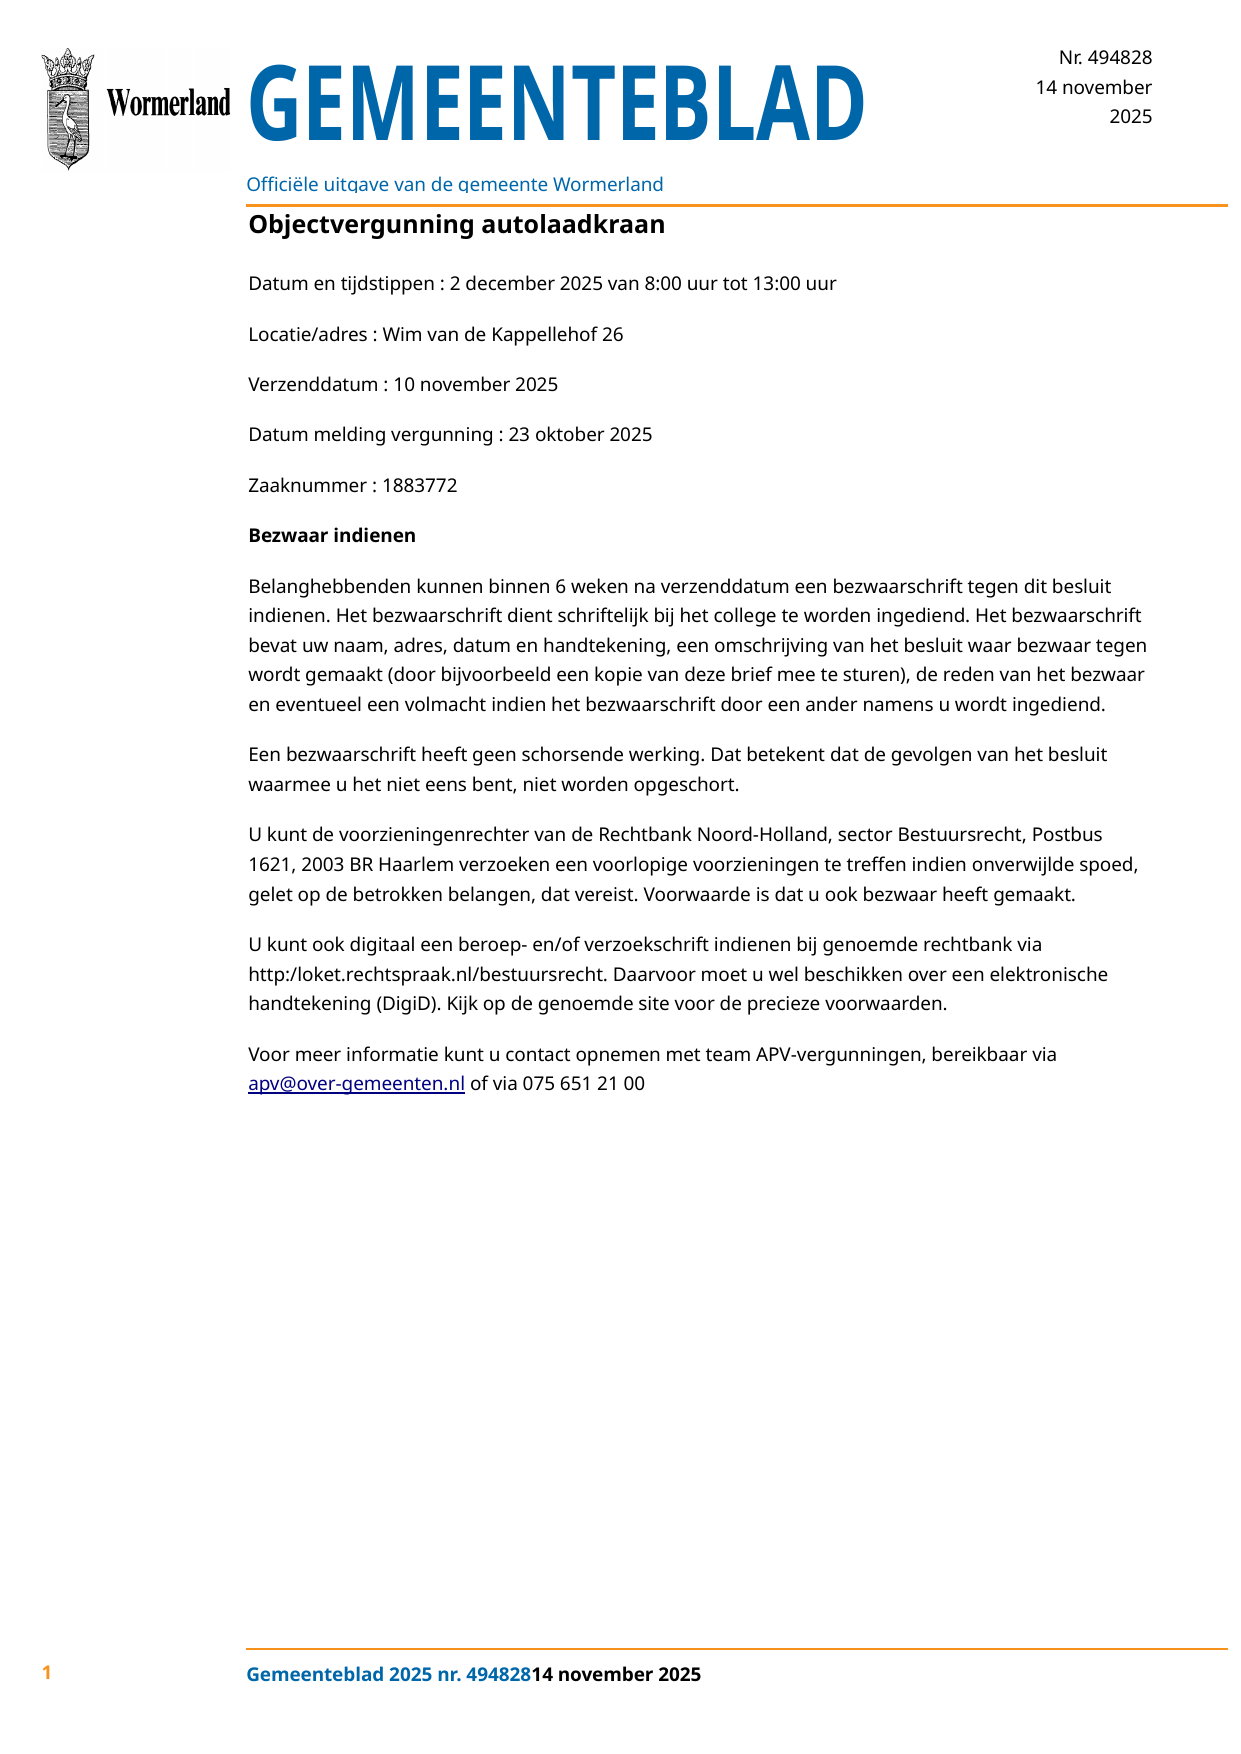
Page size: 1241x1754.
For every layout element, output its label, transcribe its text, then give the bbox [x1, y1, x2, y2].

text Belanghebbenden kunnen binnen 6 weken na verzenddatum een bezwaarschrift tegen dit besluit indienen. Het bezwaarschrift dient schriftelijk bij het college te worden ingediend. Het bezwaarschrift bevat uw naam, adres, datum en handtekening, een omschrijving van het besluit waar bezwaar tegen wordt gemaakt (door bijvoorbeeld een kopie van deze brief mee te sturen), de reden van het bezwaar en eventueel een volmacht indien het bezwaarschrift door een ander namens u wordt ingediend. [248, 573, 1152, 717]
picture [41, 47, 231, 172]
text Zaaknummer : 1883772 [248, 472, 1152, 498]
text Bezwaar indienen [248, 522, 1152, 548]
text Verzenddatum : 10 november 2025 [248, 371, 1152, 397]
text Objectvergunning autolaadkraan [248, 207, 1152, 241]
text Locatie/adres : Wim van de Kappellehof 26 [248, 321, 1152, 346]
text Datum melding vergunning : 23 oktober 2025 [248, 422, 1152, 447]
text U kunt de voorzieningenrechter van de Rechtbank Noord-Holland, sector Bestuursrecht, Postbus 1621, 2003 BR Haarlem verzoeken een voorlopige voorzieningen te treffen indien onverwijlde spoed, gelet op de betrokken belangen, dat vereist. Voorwaarde is dat u ook bezwaar heeft gemaakt. [248, 822, 1152, 906]
text Een bezwaarschrift heeft geen schorsende werking. Dat betekent dat de gevolgen van het besluit waarmee u het niet eens bent, niet worden opgeschort. [248, 742, 1152, 797]
text Datum en tijdstippen : 2 december 2025 van 8:00 uur tot 13:00 uur [248, 270, 1152, 296]
text Voor meer informatie kunt u contact opnemen met team APV-vergunningen, bereikbaar via apv@over-gemeenten.nl of via 075 651 21 00 [248, 1041, 1152, 1096]
text U kunt ook digitaal een beroep- en/of verzoekschrift indienen bij genoemde rechtbank via http:/loket.rechtspraak.nl/bestuursrecht. Daarvoor moet u wel beschikken over een elektronische handtekening (DigiD). Kijk op de genoemde site voor de precieze voorwaarden. [248, 931, 1152, 1016]
